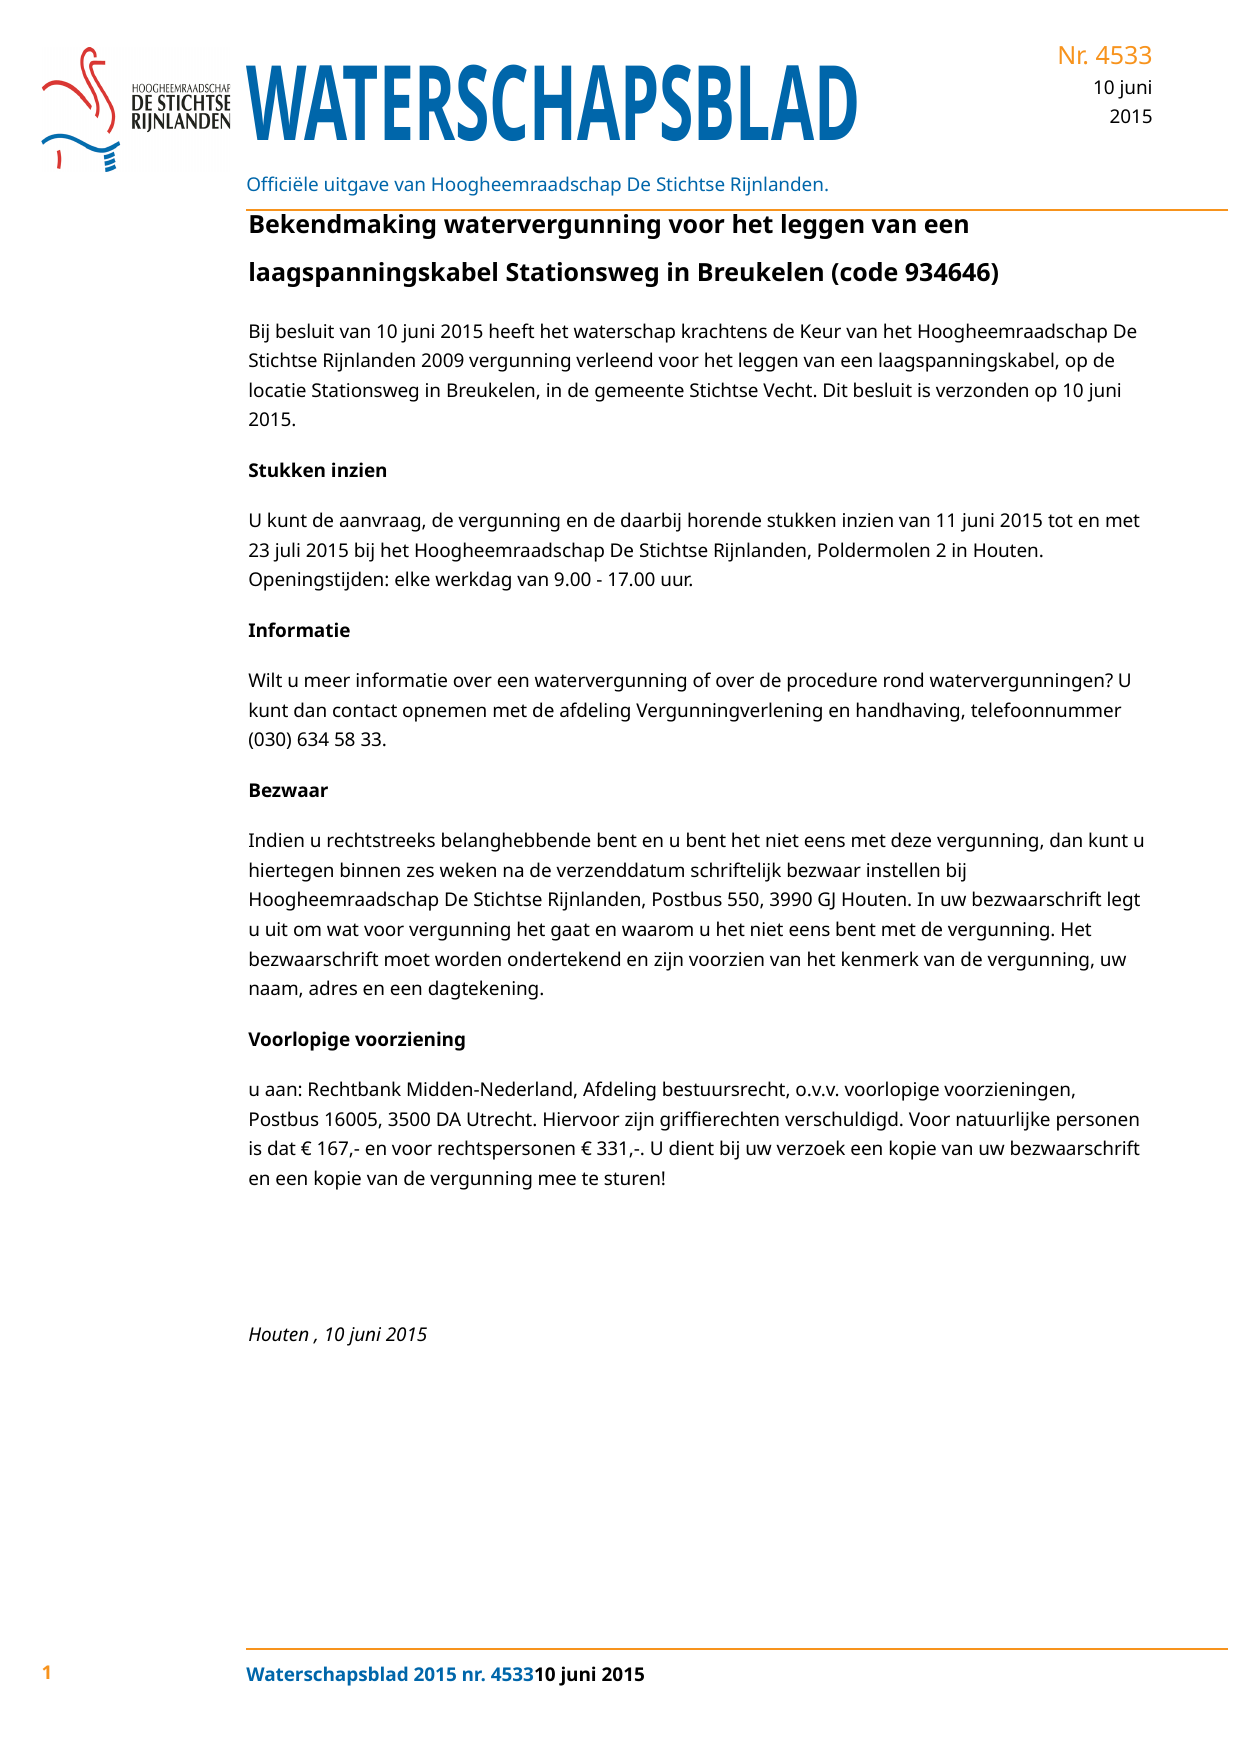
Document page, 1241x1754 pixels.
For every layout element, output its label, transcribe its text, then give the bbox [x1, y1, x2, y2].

text U kunt de aanvraag, de vergunning en de daarbij horende stukken inzien van 11 juni 2015 tot en met 23 juli 2015 bij het Hoogheemraadschap De Stichtse Rijnlanden, Poldermolen 2 in Houten. Openingstijden: elke werkdag van 9.00 - 17.00 uur. [248, 507, 1152, 592]
text Houten , 10 juni 2015 [248, 1321, 1152, 1347]
text Bekendmaking watervergunning voor het leggen van een laagspanningskabel Stationsweg in Breukelen (code 934646) [248, 211, 1152, 288]
text u aan: Rechtbank Midden-Nederland, Afdeling bestuursrecht, o.v.v. voorlopige voorzieningen, Postbus 16005, 3500 DA Utrecht. Hiervoor zijn griffierechten verschuldigd. Voor natuurlijke personen is dat € 167,- en voor rechtspersonen € 331,-. U dient bij uw verzoek een kopie van uw bezwaarschrift en een kopie van de vergunning mee te sturen! [248, 1076, 1152, 1191]
text Wilt u meer informatie over een watervergunning of over de procedure rond watervergunningen? U kunt dan contact opnemen met de afdeling Vergunningverlening en handhaving, telefoonnummer (030) 634 58 33. [248, 667, 1152, 752]
text Voorlopige voorziening [248, 1026, 1152, 1052]
text Bezwaar [248, 777, 1152, 803]
text Bij besluit van 10 juni 2015 heeft het waterschap krachtens de Keur van het Hoogheemraadschap De Stichtse Rijnlanden 2009 vergunning verleend voor het leggen van een laagspanningskabel, op de locatie Stationsweg in Breukelen, in de gemeente Stichtse Vecht. Dit besluit is verzonden op 10 juni 2015. [248, 318, 1152, 432]
picture [41, 47, 231, 172]
text Stukken inzien [248, 457, 1152, 483]
text Informatie [248, 617, 1152, 643]
text Indien u rechtstreeks belanghebbende bent en u bent het niet eens met deze vergunning, dan kunt u hiertegen binnen zes weken na de verzenddatum schriftelijk bezwaar instellen bij Hoogheemraadschap De Stichtse Rijnlanden, Postbus 550, 3990 GJ Houten. In uw bezwaarschrift legt u uit om wat voor vergunning het gaat en waarom u het niet eens bent met de vergunning. Het bezwaarschrift moet worden ondertekend en zijn voorzien van het kenmerk van de vergunning, uw naam, adres en een dagtekening. [248, 827, 1152, 1001]
